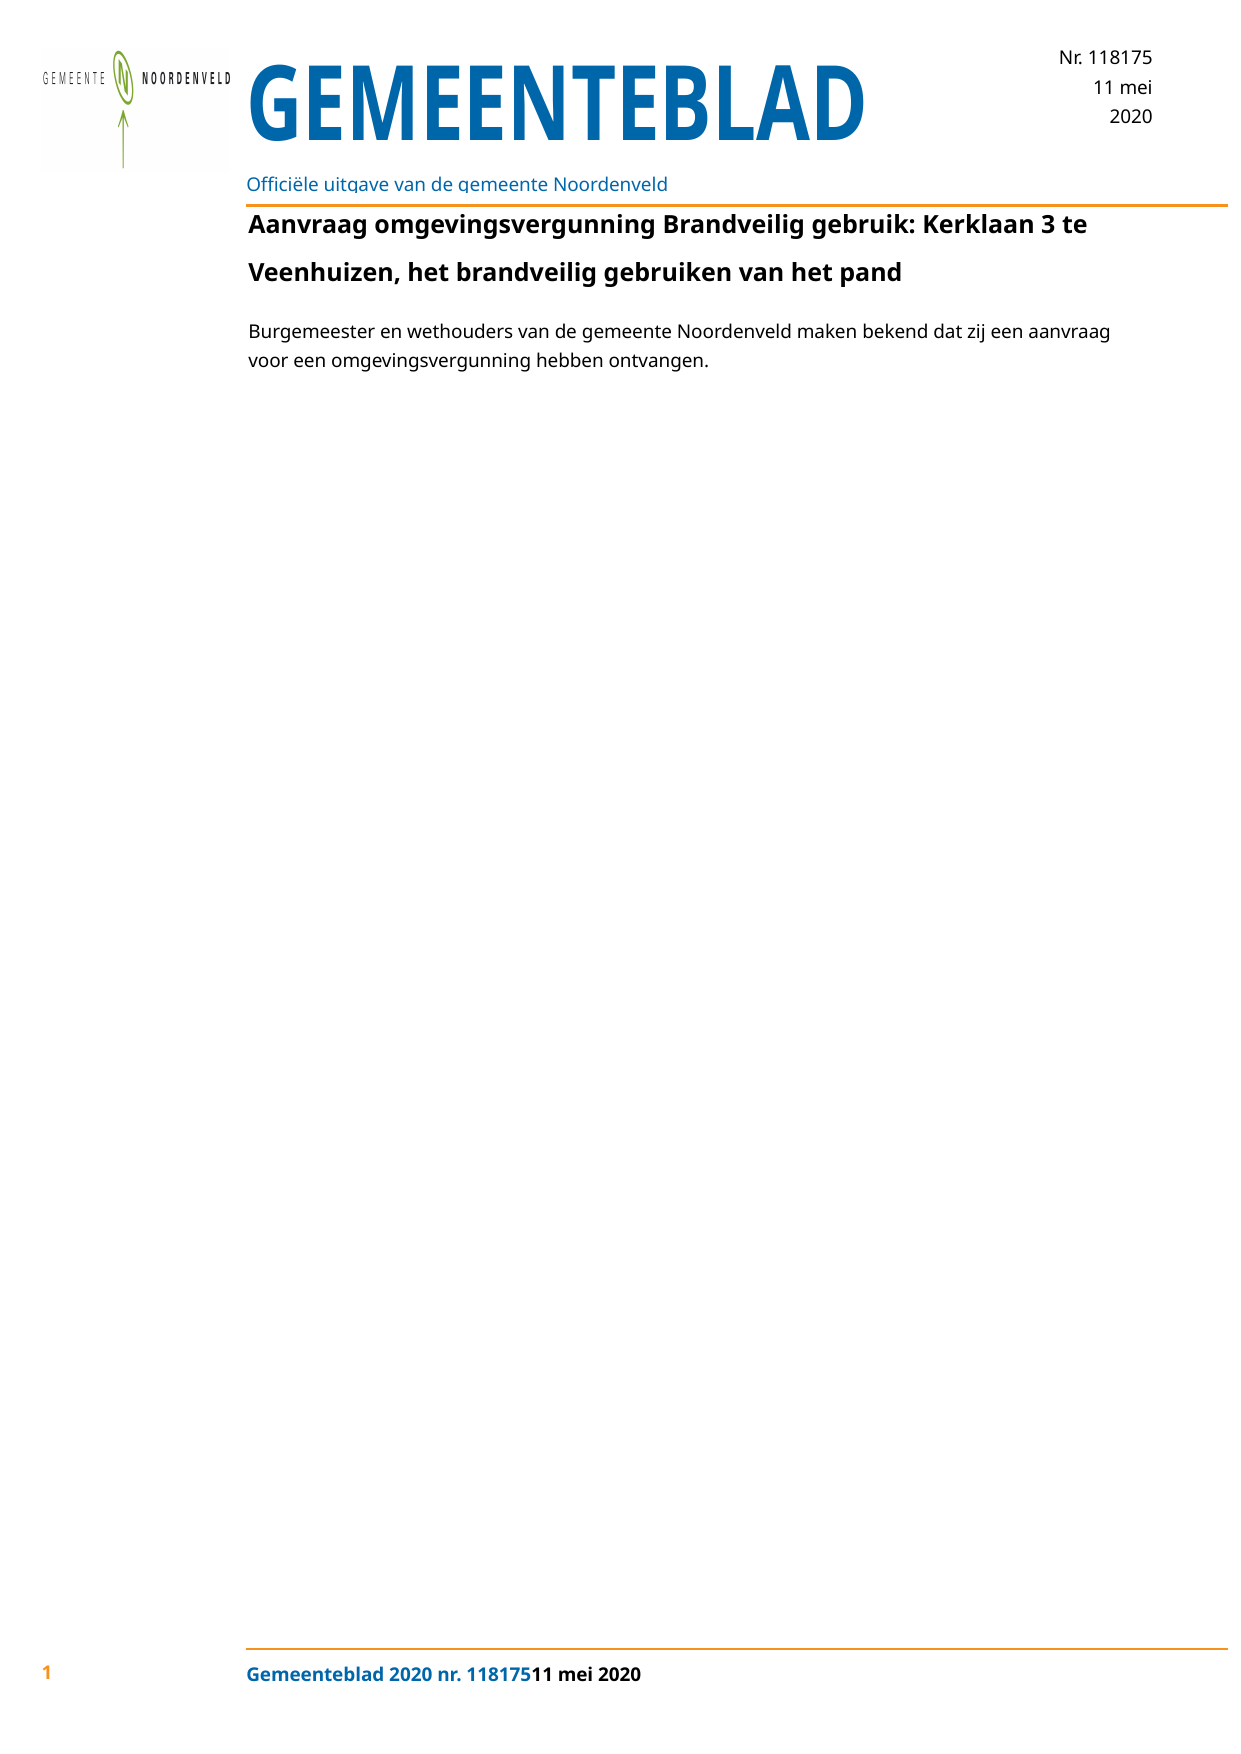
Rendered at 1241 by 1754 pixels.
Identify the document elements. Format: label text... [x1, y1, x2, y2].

text Burgemeester en wethouders van de gemeente Noordenveld maken bekend dat zij een aanvraag voor een omgevingsvergunning hebben ontvangen. [248, 318, 1152, 373]
text Aanvraag omgevingsvergunning Brandveilig gebruik: Kerklaan 3 te Veenhuizen, het brandveilig gebruiken van het pand [248, 207, 1152, 288]
picture [41, 47, 231, 172]
